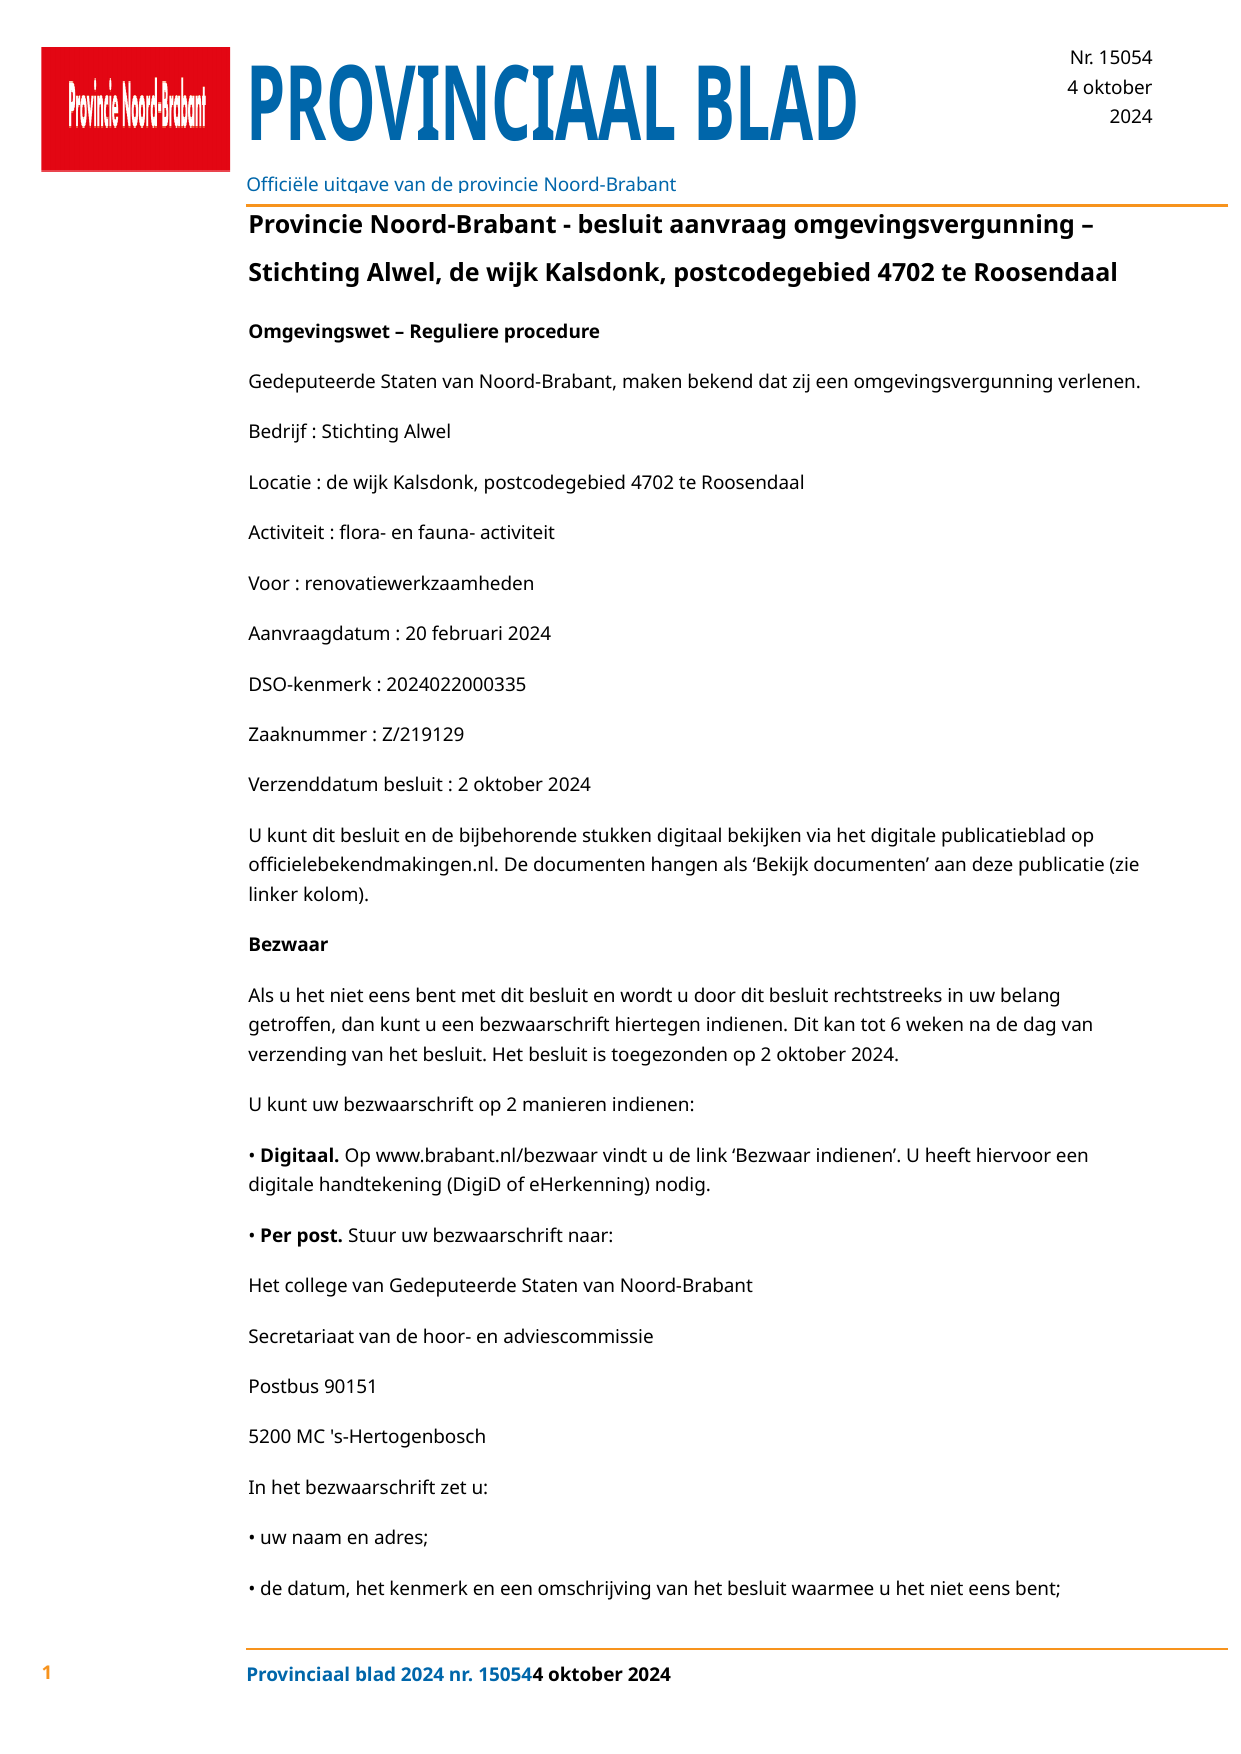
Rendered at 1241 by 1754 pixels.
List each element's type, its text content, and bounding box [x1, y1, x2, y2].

text • Digitaal. Op www.brabant.nl/bezwaar vindt u de link ‘Bezwaar indienen’. U heeft hiervoor een digitale handtekening (DigiD of eHerkenning) nodig. [248, 1142, 1152, 1197]
text Postbus 90151 [248, 1373, 1152, 1399]
text Zaaknummer : Z/219129 [248, 721, 1152, 747]
text Verzenddatum besluit : 2 oktober 2024 [248, 772, 1152, 797]
text Gedeputeerde Staten van Noord-Brabant, maken bekend dat zij een omgevingsvergunning verlenen. [248, 368, 1152, 394]
text DSO-kenmerk : 2024022000335 [248, 671, 1152, 697]
text Aanvraagdatum : 20 februari 2024 [248, 620, 1152, 646]
text • uw naam en adres; [248, 1524, 1152, 1550]
text U kunt uw bezwaarschrift op 2 manieren indienen: [248, 1092, 1152, 1117]
text In het bezwaarschrift zet u: [248, 1474, 1152, 1500]
text Bezwaar [248, 932, 1152, 957]
text Bedrijf : Stichting Alwel [248, 419, 1152, 444]
text 5200 MC 's‑Hertogenbosch [248, 1424, 1152, 1449]
text Locatie : de wijk Kalsdonk, postcodegebied 4702 te Roosendaal [248, 469, 1152, 495]
text U kunt dit besluit en de bijbehorende stukken digitaal bekijken via het digitale publicatieblad op officielebekendmakingen.nl. De documenten hangen als ‘Bekijk documenten’ aan deze publicatie (zie linker kolom). [248, 822, 1152, 907]
text Omgevingswet – Reguliere procedure [248, 318, 1152, 344]
text Voor : renovatiewerkzaamheden [248, 570, 1152, 596]
text Als u het niet eens bent met dit besluit en wordt u door dit besluit rechtstreeks in uw belang getroffen, dan kunt u een bezwaarschrift hiertegen indienen. Dit kan tot 6 weken na de dag van verzending van het besluit. Het besluit is toegezonden op 2 oktober 2024. [248, 982, 1152, 1067]
text Provincie Noord-Brabant - besluit aanvraag omgevingsvergunning – Stichting Alwel, de wijk Kalsdonk, postcodegebied 4702 te Roosendaal [248, 207, 1152, 288]
text • de datum, het kenmerk en een omschrijving van het besluit waarmee u het niet eens bent; [248, 1575, 1152, 1601]
text Het college van Gedeputeerde Staten van Noord-Brabant [248, 1272, 1152, 1298]
picture [41, 47, 231, 172]
text Activiteit : flora- en fauna- activiteit [248, 519, 1152, 545]
text • Per post. Stuur uw bezwaarschrift naar: [248, 1222, 1152, 1248]
text Secretariaat van de hoor- en adviescommissie [248, 1323, 1152, 1349]
